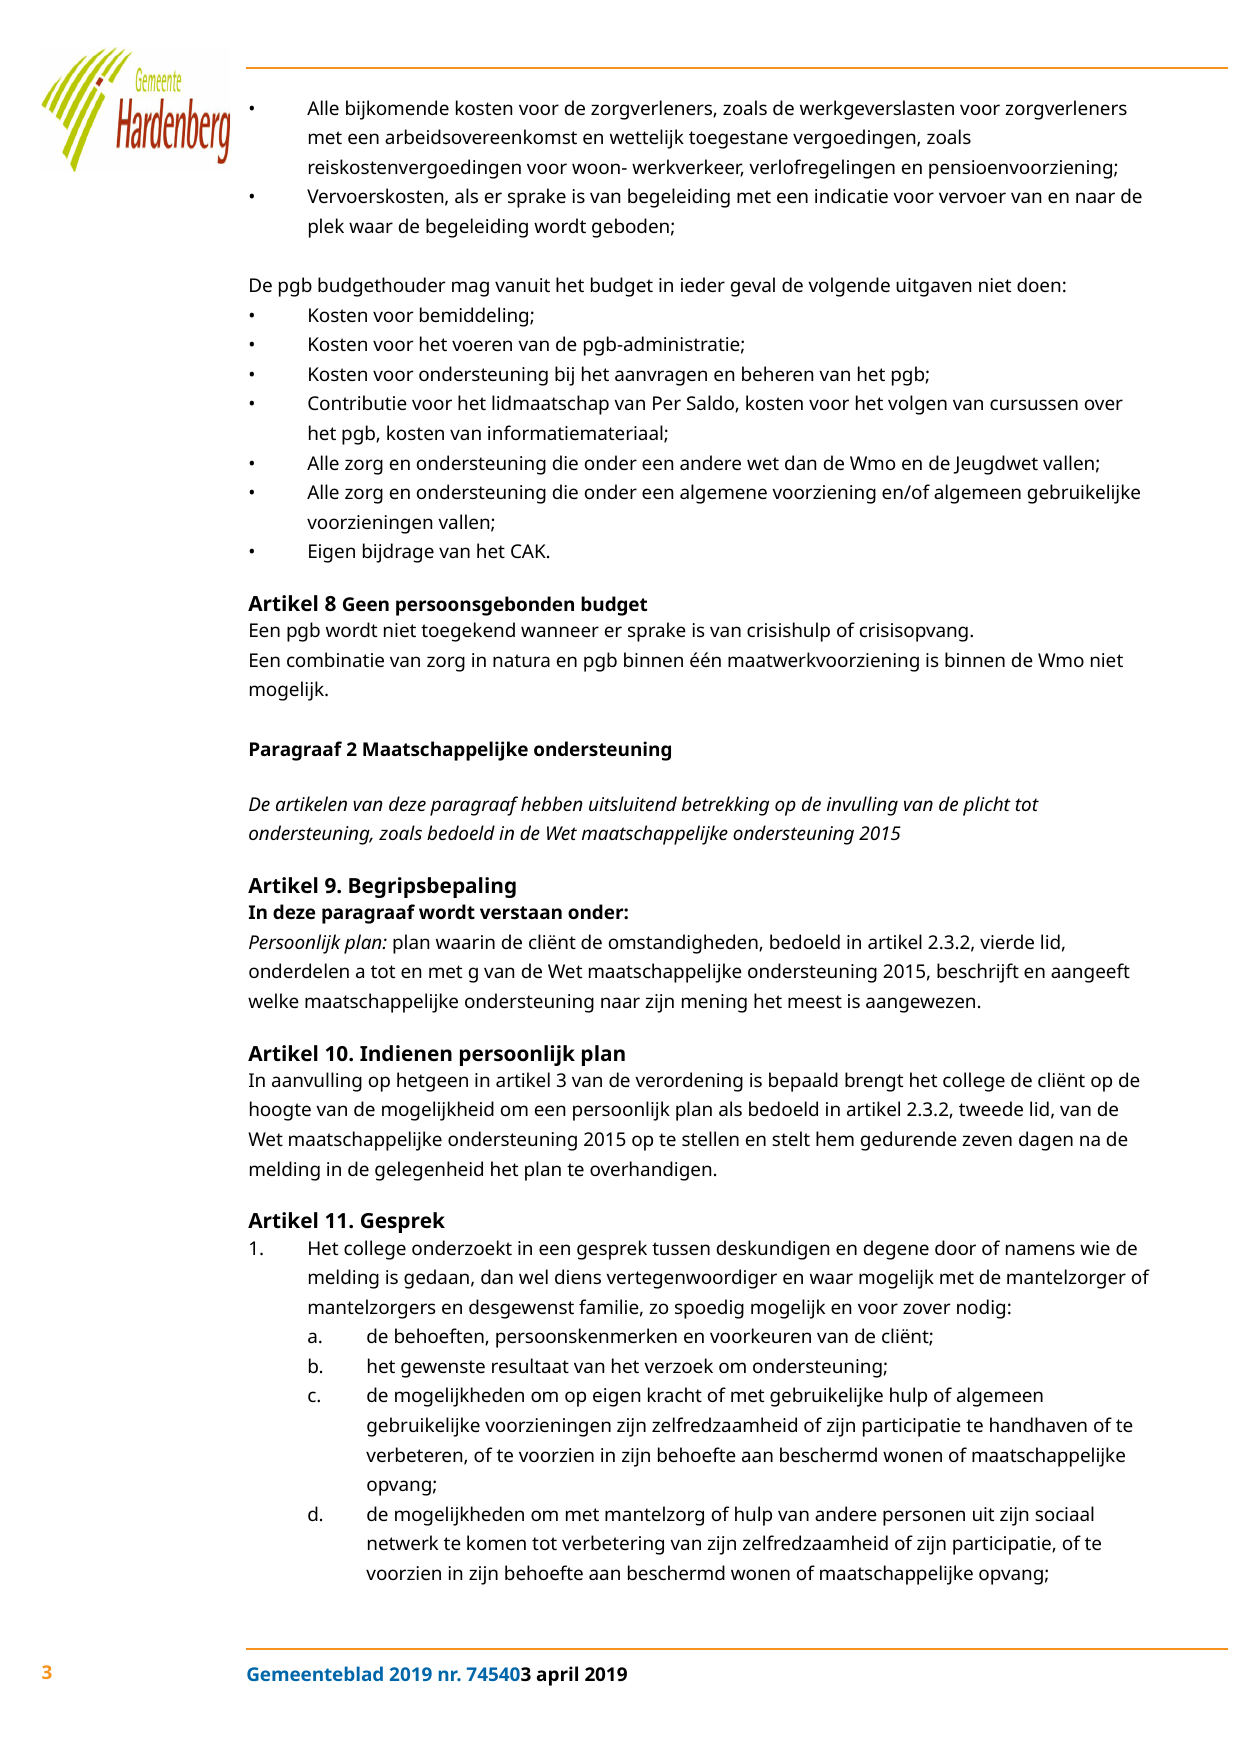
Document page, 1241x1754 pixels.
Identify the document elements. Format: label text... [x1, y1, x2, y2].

list Eigen bijdrage van het CAK. [248, 538, 1152, 564]
picture [41, 47, 231, 172]
text In deze paragraaf wordt verstaan onder: [248, 899, 1152, 925]
text In aanvulling op hetgeen in artikel 3 van de verordening is bepaald brengt het college de cliënt op de hoogte van de mogelijkheid om een persoonlijk plan als bedoeld in artikel 2.3.2, tweede lid, van de Wet maatschappelijke ondersteuning 2015 op te stellen en stelt hem gedurende zeven dagen na de melding in de gelegenheid het plan te overhandigen. [248, 1067, 1152, 1182]
list Alle zorg en ondersteuning die onder een algemene voorziening en/of algemeen gebruikelijke voorzieningen vallen; [248, 479, 1152, 535]
text De pgb budgethouder mag vanuit het budget in ieder geval de volgende uitgaven niet doen: [248, 272, 1152, 298]
list het gewenste resultaat van het verzoek om ondersteuning; [307, 1353, 1152, 1379]
list Kosten voor het voeren van de pgb-administratie; [248, 331, 1152, 357]
text Artikel 9. Begripsbepaling [248, 871, 1152, 899]
list Kosten voor bemiddeling; [248, 302, 1152, 328]
text Persoonlijk plan: plan waarin de cliënt de omstandigheden, bedoeld in artikel 2.3.2, vierde lid, onderdelen a tot en met g van de Wet maatschappelijke ondersteuning 2015, beschrijft en aangeeft welke maatschappelijke ondersteuning naar zijn mening het meest is aangewezen. [248, 929, 1152, 1014]
list de mogelijkheden om met mantelzorg of hulp van andere personen uit zijn sociaal netwerk te komen tot verbetering van zijn zelfredzaamheid of zijn participatie, of te voorzien in zijn behoefte aan beschermd wonen of maatschappelijke opvang; [307, 1501, 1152, 1586]
text Artikel 11. Gesprek [248, 1206, 1152, 1235]
list Kosten voor ondersteuning bij het aanvragen en beheren van het pgb; [248, 361, 1152, 387]
list Vervoerskosten, als er sprake is van begeleiding met een indicatie voor vervoer van en naar de plek waar de begeleiding wordt geboden; [248, 183, 1152, 239]
list Alle bijkomende kosten voor de zorgverleners, zoals de werkgeverslasten voor zorgverleners met een arbeidsovereenkomst en wettelijk toegestane vergoedingen, zoals reiskostenvergoedingen voor woon- werkverkeer, verlofregelingen en pensioenvoorziening; [248, 95, 1152, 180]
text Paragraaf 2 Maatschappelijke ondersteuning [248, 736, 1152, 761]
text Een combinatie van zorg in natura en pgb binnen één maatwerkvoorziening is binnen de Wmo niet mogelijk. [248, 647, 1152, 702]
list Alle zorg en ondersteuning die onder een andere wet dan de Wmo en de Jeugdwet vallen; [248, 450, 1152, 476]
text De artikelen van deze paragraaf hebben uitsluitend betrekking op de invulling van de plicht tot ondersteuning, zoals bedoeld in de Wet maatschappelijke ondersteuning 2015 [248, 791, 1152, 846]
list Contributie voor het lidmaatschap van Per Saldo, kosten voor het volgen van cursussen over het pgb, kosten van informatiemateriaal; [248, 391, 1152, 446]
text Artikel 8 Geen persoonsgebonden budget [248, 589, 1152, 617]
list Het college onderzoekt in een gesprek tussen deskundigen en degene door of namens wie de melding is gedaan, dan wel diens vertegenwoordiger en waar mogelijk met de mantelzorger of mantelzorgers en desgewenst familie, zo spoedig mogelijk en voor zover nodig: [248, 1235, 1152, 1319]
list de behoeften, persoonskenmerken en voorkeuren van de cliënt; [307, 1323, 1152, 1349]
text Artikel 10. Indienen persoonlijk plan [248, 1039, 1152, 1067]
text Een pgb wordt niet toegekend wanneer er sprake is van crisishulp of crisisopvang. [248, 617, 1152, 643]
list de mogelijkheden om op eigen kracht of met gebruikelijke hulp of algemeen gebruikelijke voorzieningen zijn zelfredzaamheid of zijn participatie te handhaven of te verbeteren, of te voorzien in zijn behoefte aan beschermd wonen of maatschappelijke opvang; [307, 1383, 1152, 1497]
